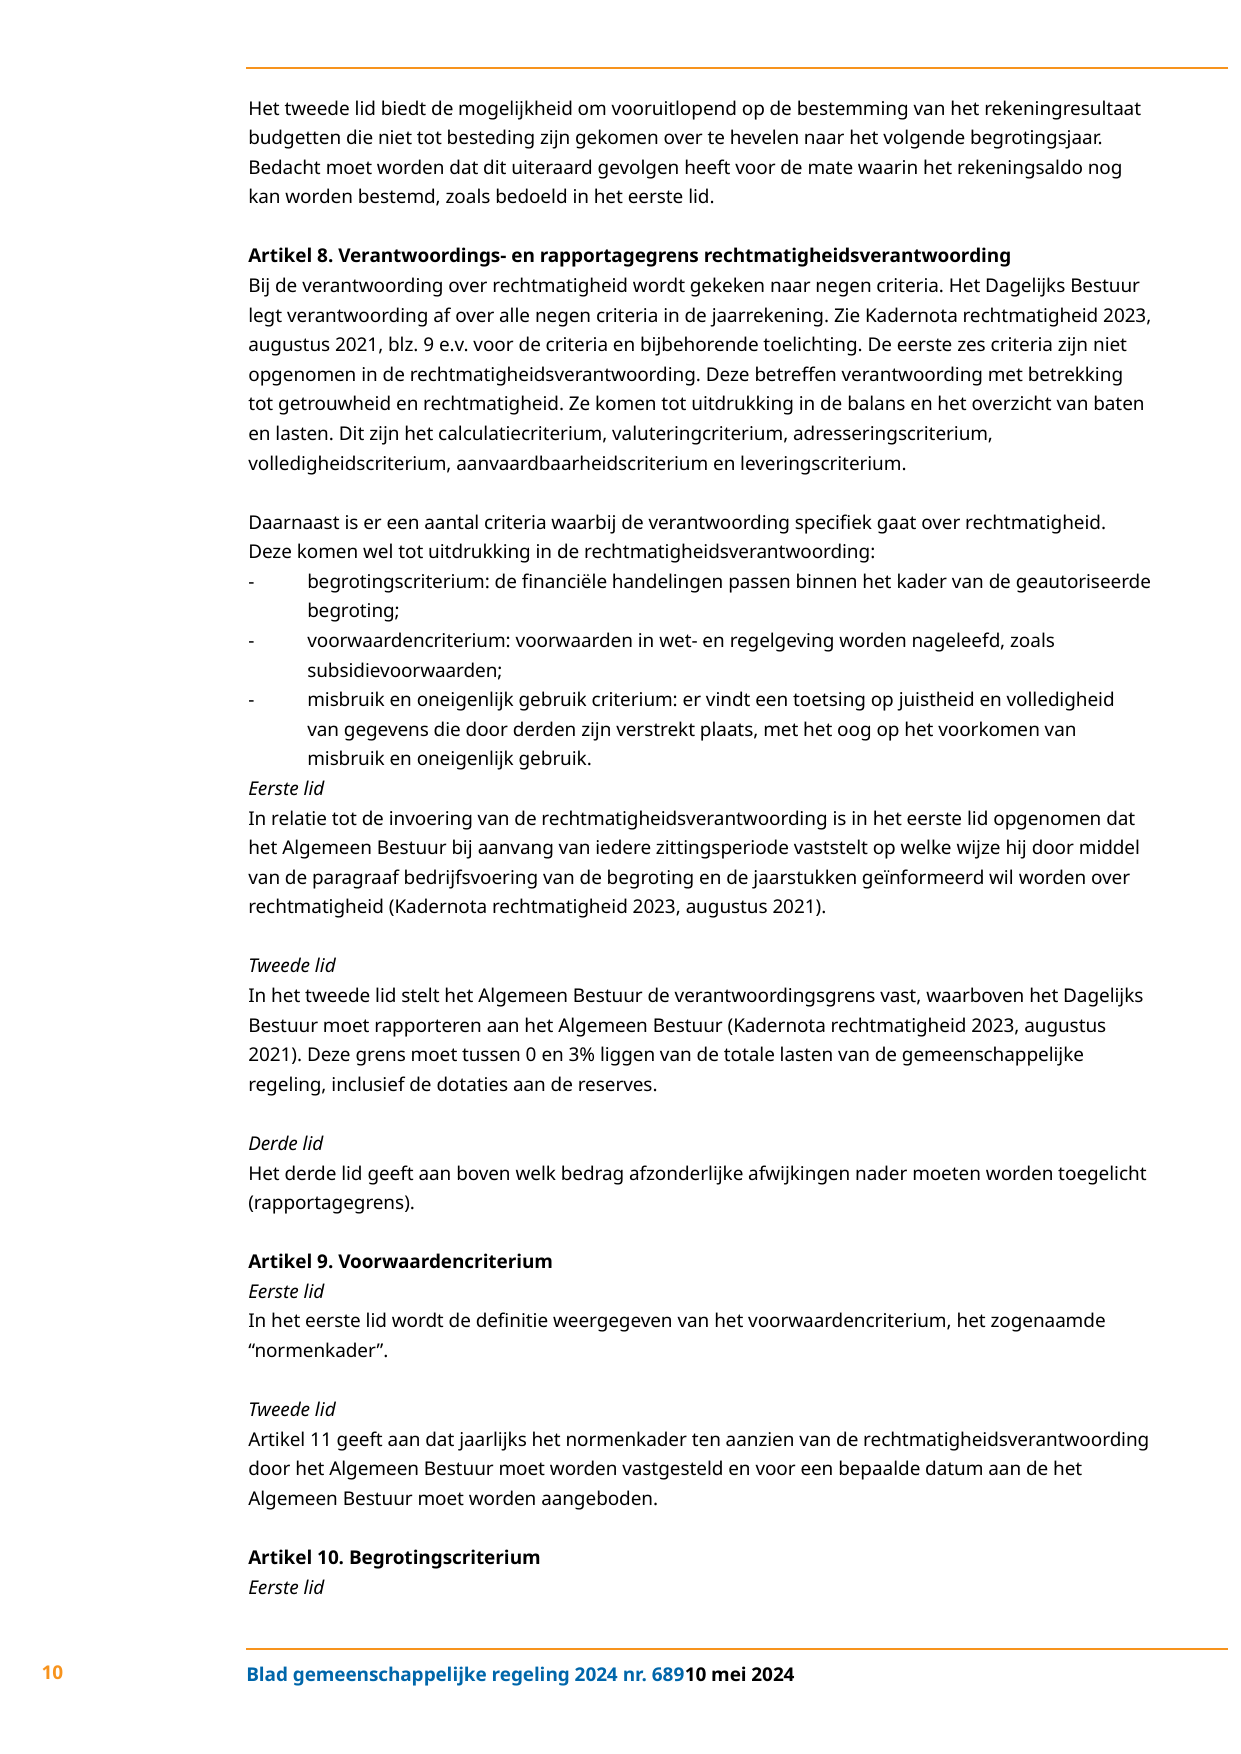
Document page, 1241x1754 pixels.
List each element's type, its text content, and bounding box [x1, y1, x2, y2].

text Artikel 10. Begrotingscriterium [248, 1544, 1152, 1570]
list begrotingscriterium: de financiële handelingen passen binnen het kader van de geautoriseerde begroting; [248, 568, 1152, 623]
text Het tweede lid biedt de mogelijkheid om vooruitlopend op de bestemming van het rekeningresultaat budgetten die niet tot besteding zijn gekomen over te hevelen naar het volgende begrotingsjaar. Bedacht moet worden dat dit uiteraard gevolgen heeft voor de mate waarin het rekeningsaldo nog kan worden bestemd, zoals bedoeld in het eerste lid. [248, 95, 1152, 209]
text In het tweede lid stelt het Algemeen Bestuur de verantwoordingsgrens vast, waarboven het Dagelijks Bestuur moet rapporteren aan het Algemeen Bestuur (Kadernota rechtmatigheid 2023, augustus 2021). Deze grens moet tussen 0 en 3% liggen van de totale lasten van de gemeenschappelijke regeling, inclusief de dotaties aan de reserves. [248, 982, 1152, 1097]
text Eerste lid [248, 1574, 1152, 1600]
text Derde lid [248, 1130, 1152, 1156]
text In relatie tot de invoering van de rechtmatigheidsverantwoording is in het eerste lid opgenomen dat het Algemeen Bestuur bij aanvang van iedere zittingsperiode vaststelt op welke wijze hij door middel van de paragraaf bedrijfsvoering van de begroting en de jaarstukken geïnformeerd wil worden over rechtmatigheid (Kadernota rechtmatigheid 2023, augustus 2021). [248, 805, 1152, 919]
text In het eerste lid wordt de definitie weergegeven van het voorwaardencriterium, het zogenaamde “normenkader”. [248, 1308, 1152, 1363]
text Bij de verantwoording over rechtmatigheid wordt gekeken naar negen criteria. Het Dagelijks Bestuur legt verantwoording af over alle negen criteria in de jaarrekening. Zie Kadernota rechtmatigheid 2023, augustus 2021, blz. 9 e.v. voor de criteria en bijbehorende toelichting. De eerste zes criteria zijn niet opgenomen in de rechtmatigheidsverantwoording. Deze betreffen verantwoording met betrekking tot getrouwheid en rechtmatigheid. Ze komen tot uitdrukking in de balans en het overzicht van baten en lasten. Dit zijn het calculatiecriterium, valuteringcriterium, adresseringscriterium, volledigheidscriterium, aanvaardbaarheidscriterium en leveringscriterium. [248, 272, 1152, 476]
text Tweede lid [248, 953, 1152, 978]
list misbruik en oneigenlijk gebruik criterium: er vindt een toetsing op juistheid en volledigheid van gegevens die door derden zijn verstrekt plaats, met het oog op het voorkomen van misbruik en oneigenlijk gebruik. [248, 686, 1152, 771]
text Tweede lid [248, 1396, 1152, 1422]
text Artikel 11 geeft aan dat jaarlijks het normenkader ten aanzien van de rechtmatigheidsverantwoording door het Algemeen Bestuur moet worden vastgesteld en voor een bepaalde datum aan de het Algemeen Bestuur moet worden aangeboden. [248, 1426, 1152, 1511]
text Eerste lid [248, 1278, 1152, 1304]
picture [41, 47, 231, 172]
text Het derde lid geeft aan boven welk bedrag afzonderlijke afwijkingen nader moeten worden toegelicht (rapportagegrens). [248, 1160, 1152, 1215]
text Daarnaast is er een aantal criteria waarbij de verantwoording specifiek gaat over rechtmatigheid. Deze komen wel tot uitdrukking in de rechtmatigheidsverantwoording: [248, 509, 1152, 564]
text Artikel 9. Voorwaardencriterium [248, 1248, 1152, 1274]
text Eerste lid [248, 775, 1152, 801]
text Artikel 8. Verantwoordings- en rapportagegrens rechtmatigheidsverantwoording [248, 243, 1152, 268]
list voorwaardencriterium: voorwaarden in wet- en regelgeving worden nageleefd, zoals subsidievoorwaarden; [248, 627, 1152, 683]
